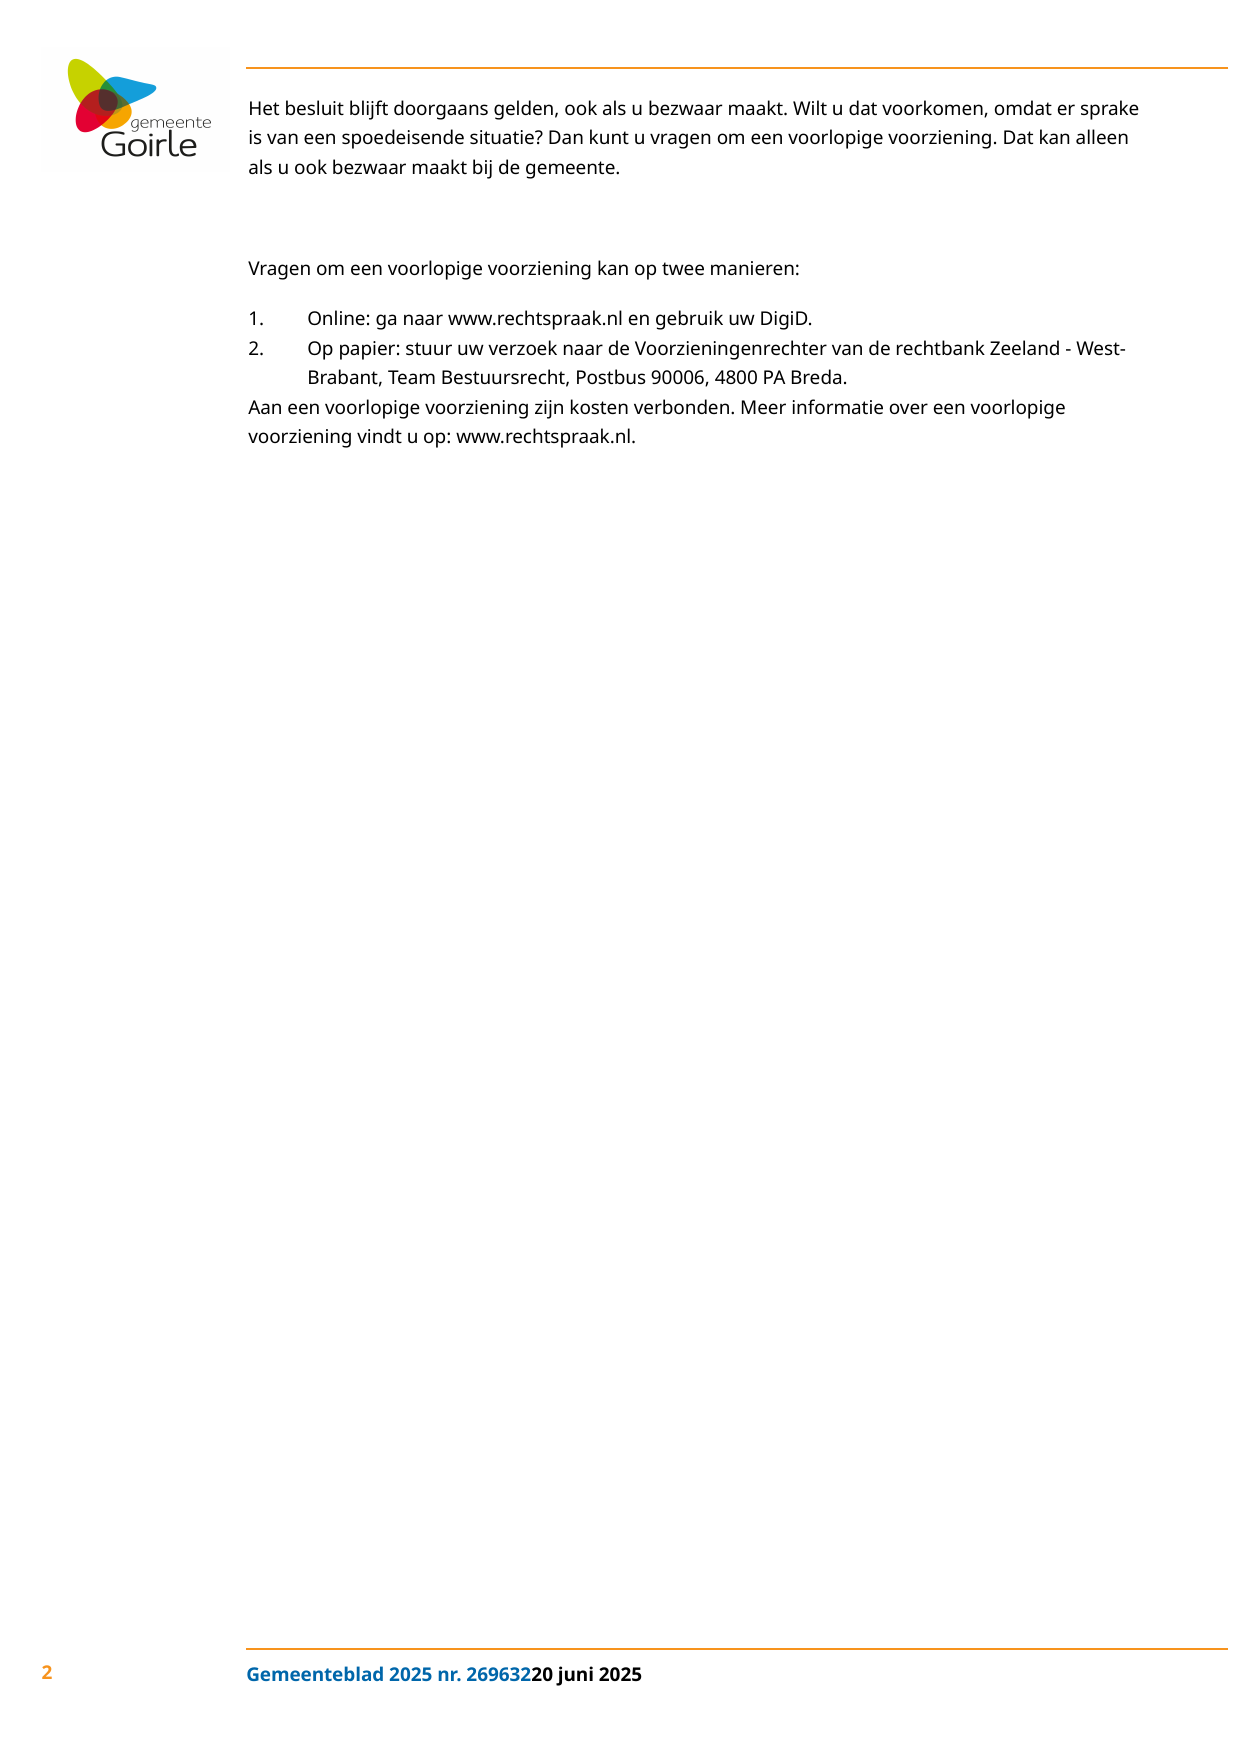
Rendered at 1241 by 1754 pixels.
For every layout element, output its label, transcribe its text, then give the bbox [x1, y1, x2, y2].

text Aan een voorlopige voorziening zijn kosten verbonden. Meer informatie over een voorlopige voorziening vindt u op: www.rechtspraak.nl. [248, 394, 1152, 449]
list Online: ga naar www.rechtspraak.nl en gebruik uw DigiD. [248, 305, 1152, 331]
text Vragen om een voorlopige voorziening kan op twee manieren: [248, 255, 1152, 281]
picture [41, 47, 231, 172]
list Op papier: stuur uw verzoek naar de Voorzieningenrechter van de rechtbank Zeeland - West-Brabant, Team Bestuursrecht, Postbus 90006, 4800 PA Breda. [248, 335, 1152, 390]
text Het besluit blijft doorgaans gelden, ook als u bezwaar maakt. Wilt u dat voorkomen, omdat er sprake is van een spoedeisende situatie? Dan kunt u vragen om een voorlopige voorziening. Dat kan alleen als u ook bezwaar maakt bij de gemeente. [248, 95, 1152, 180]
